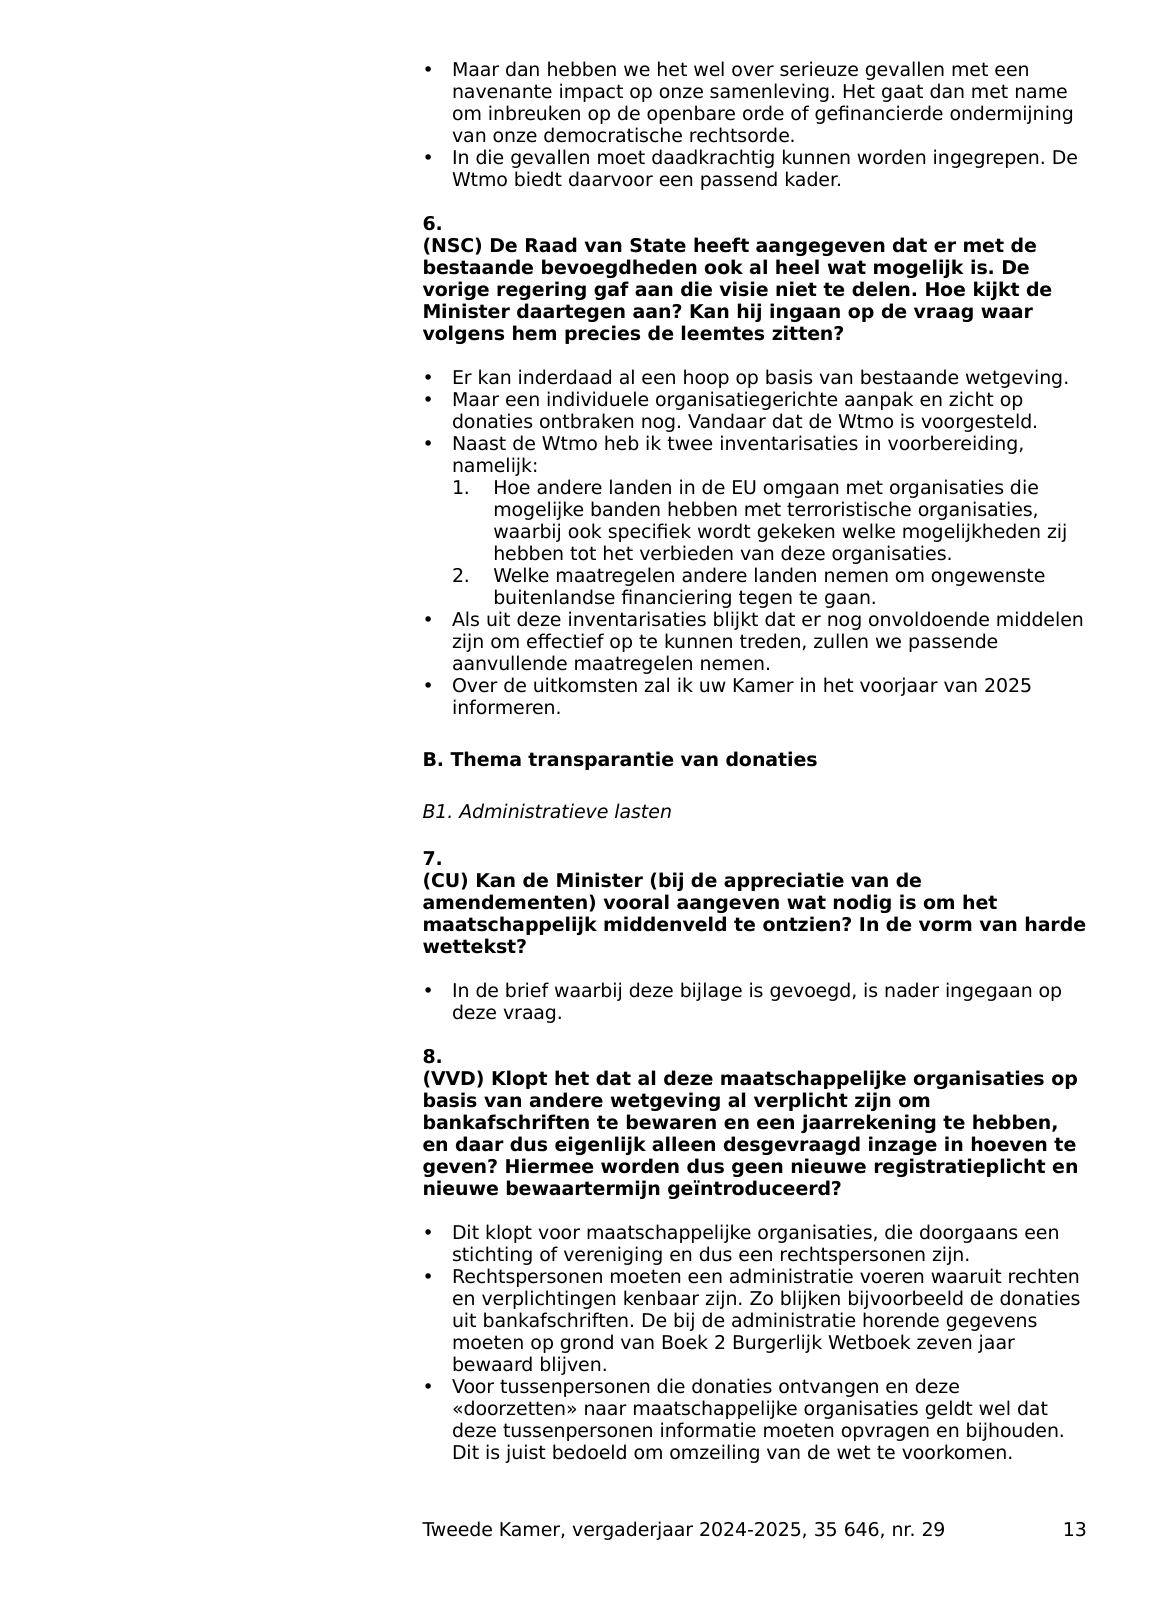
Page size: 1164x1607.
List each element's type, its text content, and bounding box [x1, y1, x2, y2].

text (VVD) Klopt het dat al deze maatschappelijke organisaties op basis van andere wetgeving al verplicht zijn om bankafschriften te bewaren en een jaarrekening te hebben, en daar dus eigenlijk alleen desgevraagd inzage in hoeven te geven? Hiermee worden dus geen nieuwe registratieplicht en nieuwe bewaartermijn geïntroduceerd? [422, 1068, 1087, 1200]
text 6. [422, 213, 1087, 235]
text • Rechtspersonen moeten een administratie voeren waaruit rechten en verplichtingen kenbaar zijn. Zo blijken bijvoorbeeld de donaties uit bankafschriften. De bij de administratie horende gegevens moeten op grond van Boek 2 Burgerlijk Wetboek zeven jaar bewaard blijven. [422, 1266, 1087, 1376]
text • Er kan inderdaad al een hoop op basis van bestaande wetgeving. [422, 367, 1087, 389]
text • Over de uitkomsten zal ik uw Kamer in het voorjaar van 2025 informeren. [422, 675, 1087, 719]
text • In die gevallen moet daadkrachtig kunnen worden ingegrepen. De Wtmo biedt daarvoor een passend kader. [422, 147, 1087, 191]
text 8. [422, 1046, 1087, 1068]
text • In de brief waarbij deze bijlage is gevoegd, is nader ingegaan op deze vraag. [422, 980, 1087, 1024]
text 7. [422, 848, 1087, 870]
text • Naast de Wtmo heb ik twee inventarisaties in voorbereiding, namelijk: [422, 433, 1087, 477]
text • Dit klopt voor maatschappelijke organisaties, die doorgaans een stichting of vereniging en dus een rechtspersonen zijn. [422, 1222, 1087, 1266]
text • Maar dan hebben we het wel over serieuze gevallen met een navenante impact op onze samenleving. Het gaat dan met name om inbreuken op de openbare orde of gefinancierde ondermijning van onze democratische rechtsorde. [422, 59, 1087, 147]
text (NSC) De Raad van State heeft aangegeven dat er met de bestaande bevoegdheden ook al heel wat mogelijk is. De vorige regering gaf aan die visie niet te delen. Hoe kijkt de Minister daartegen aan? Kan hij ingaan op de vraag waar volgens hem precies de leemtes zitten? [422, 235, 1087, 345]
subtitle B. Thema transparantie van donaties [422, 749, 1087, 771]
text • Als uit deze inventarisaties blijkt dat er nog onvoldoende middelen zijn om effectief op te kunnen treden, zullen we passende aanvullende maatregelen nemen. [422, 609, 1087, 675]
text 2. Welke maatregelen andere landen nemen om ongewenste buitenlandse financiering tegen te gaan. [452, 565, 1087, 609]
text • Voor tussenpersonen die donaties ontvangen en deze «doorzetten» naar maatschappelijke organisaties geldt wel dat deze tussenpersonen informatie moeten opvragen en bijhouden. Dit is juist bedoeld om omzeiling van de wet te voorkomen. [422, 1376, 1087, 1464]
text • Maar een individuele organisatiegerichte aanpak en zicht op donaties ontbraken nog. Vandaar dat de Wtmo is voorgesteld. [422, 389, 1087, 433]
text 1. Hoe andere landen in de EU omgaan met organisaties die mogelijke banden hebben met terroristische organisaties, waarbij ook specifiek wordt gekeken welke mogelijkheden zij hebben tot het verbieden van deze organisaties. [452, 477, 1087, 565]
subtitle B1. Administratieve lasten [422, 801, 1087, 823]
text (CU) Kan de Minister (bij de appreciatie van de amendementen) vooral aangeven wat nodig is om het maatschappelijk middenveld te ontzien? In de vorm van harde wettekst? [422, 870, 1087, 958]
